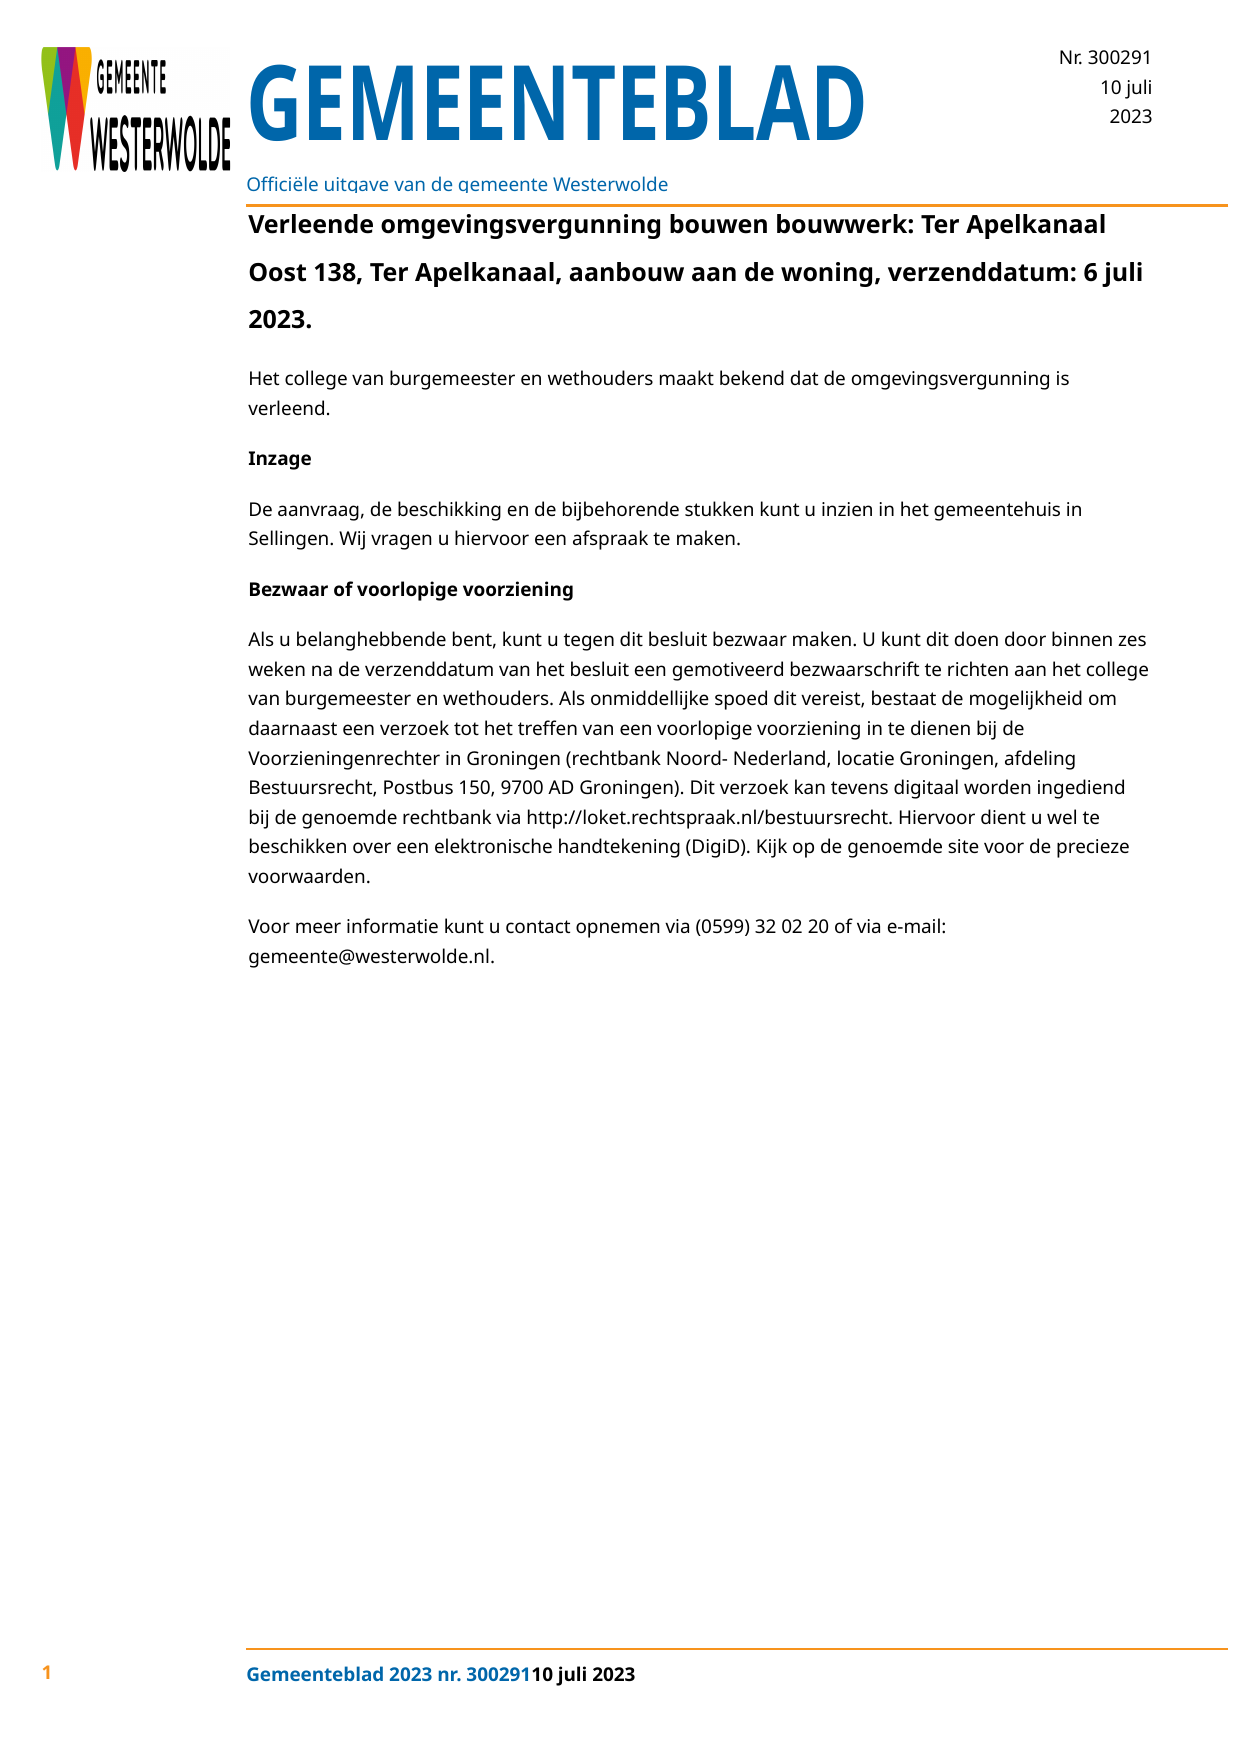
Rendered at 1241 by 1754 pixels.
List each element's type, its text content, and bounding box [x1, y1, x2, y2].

text Verleende omgevingsvergunning bouwen bouwwerk: Ter Apelkanaal Oost 138, Ter Apelkanaal, aanbouw aan de woning, verzenddatum: 6 juli 2023. [248, 207, 1152, 336]
picture [41, 47, 231, 172]
text Inzage [248, 446, 1152, 471]
text Het college van burgemeester en wethouders maakt bekend dat de omgevingsvergunning is verleend. [248, 366, 1152, 421]
text Voor meer informatie kunt u contact opnemen via (0599) 32 02 20 of via e-mail: gemeente@westerwolde.nl. [248, 913, 1152, 969]
text Als u belanghebbende bent, kunt u tegen dit besluit bezwaar maken. U kunt dit doen door binnen zes weken na de verzenddatum van het besluit een gemotiveerd bezwaarschrift te richten aan het college van burgemeester en wethouders. Als onmiddellijke spoed dit vereist, bestaat de mogelijkheid om daarnaast een verzoek tot het treffen van een voorlopige voorziening in te dienen bij de Voorzieningenrechter in Groningen (rechtbank Noord- Nederland, locatie Groningen, afdeling Bestuursrecht, Postbus 150, 9700 AD Groningen). Dit verzoek kan tevens digitaal worden ingediend bij de genoemde rechtbank via http://loket.rechtspraak.nl/bestuursrecht. Hiervoor dient u wel te beschikken over een elektronische handtekening (DigiD). Kijk op de genoemde site voor de precieze voorwaarden. [248, 626, 1152, 889]
text Bezwaar of voorlopige voorziening [248, 576, 1152, 602]
text De aanvraag, de beschikking en de bijbehorende stukken kunt u inzien in het gemeentehuis in Sellingen. Wij vragen u hiervoor een afspraak te maken. [248, 496, 1152, 551]
